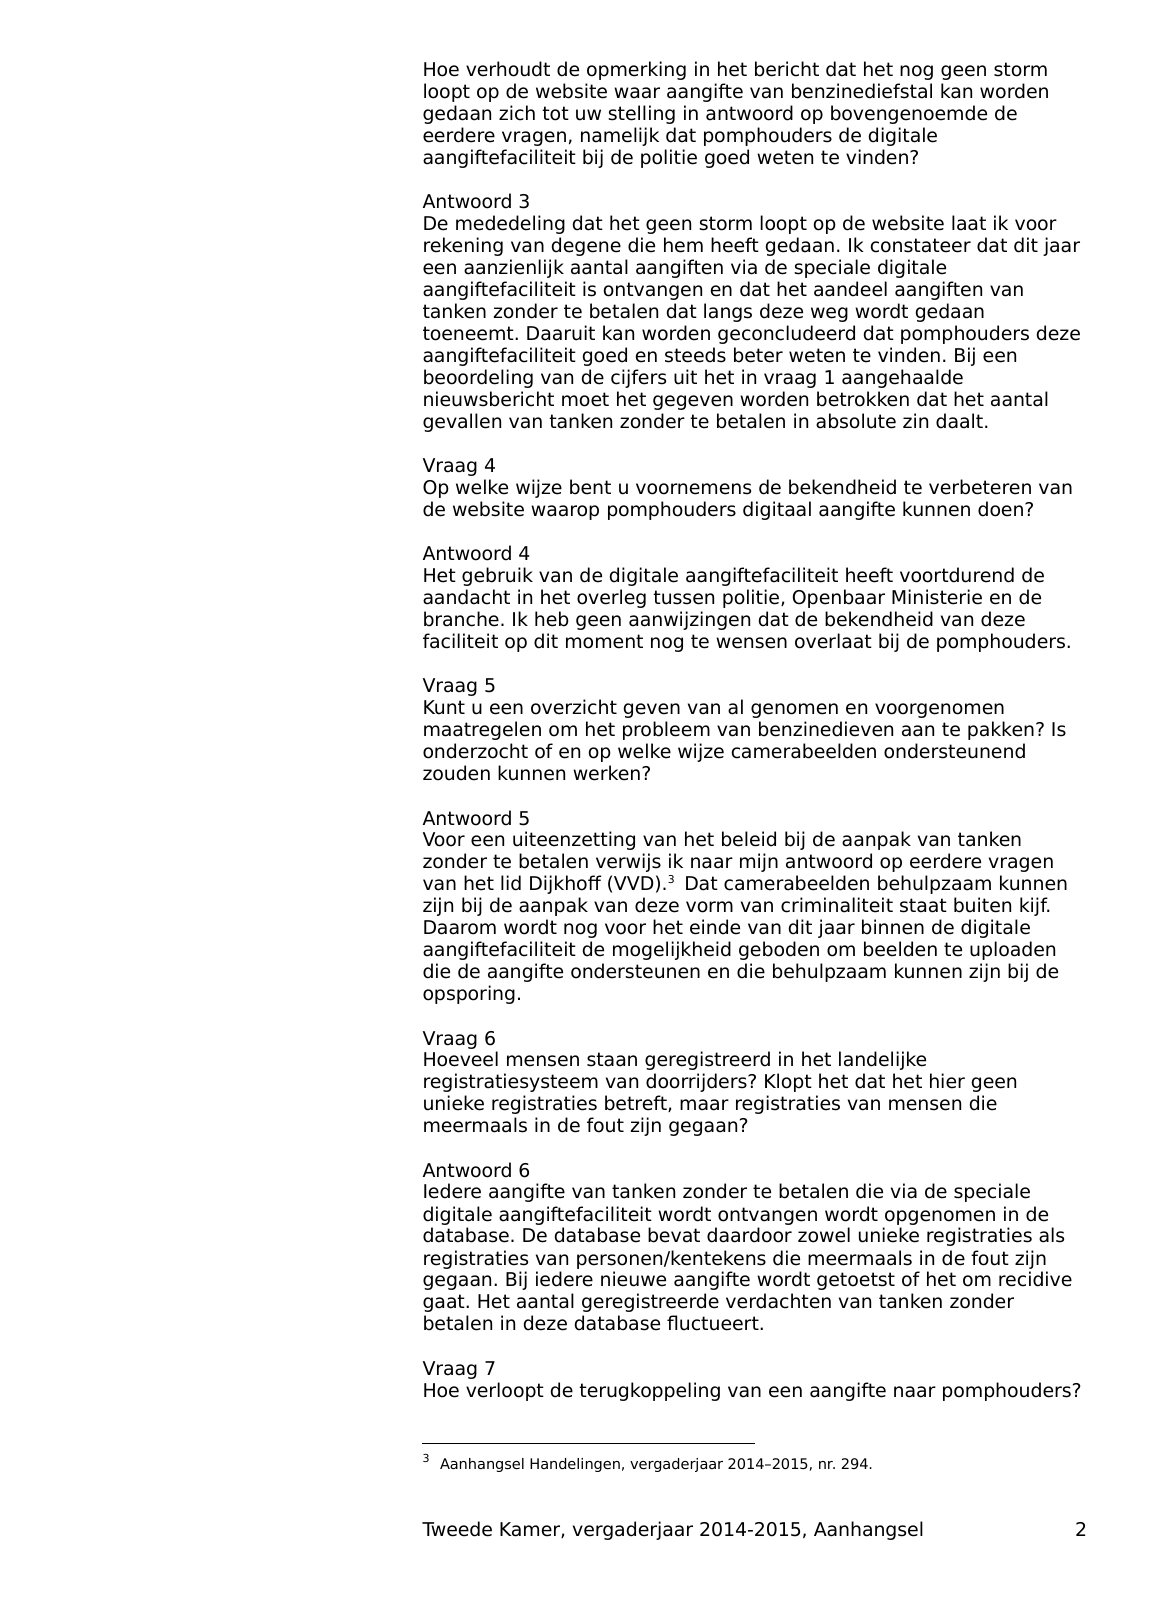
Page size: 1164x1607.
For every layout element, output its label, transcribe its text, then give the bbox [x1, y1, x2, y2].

text Hoeveel mensen staan geregistreerd in het landelijke registratiesysteem van doorrijders? Klopt het dat het hier geen unieke registraties betreft, maar registraties van mensen die meermaals in de fout zijn gegaan? [422, 1049, 1087, 1137]
text Antwoord 3 [422, 191, 1087, 213]
text Aanhangsel Handelingen, vergaderjaar 2014–2015, nr. 294. [422, 1452, 1087, 1474]
text Vraag 5 [422, 675, 1087, 697]
text Kunt u een overzicht geven van al genomen en voorgenomen maatregelen om het probleem van benzinedieven aan te pakken? Is onderzocht of en op welke wijze camerabeelden ondersteunend zouden kunnen werken? [422, 697, 1087, 785]
text Hoe verhoudt de opmerking in het bericht dat het nog geen storm loopt op de website waar aangifte van benzinediefstal kan worden gedaan zich tot uw stelling in antwoord op bovengenoemde de eerdere vragen, namelijk dat pomphouders de digitale aangiftefaciliteit bij de politie goed weten te vinden? [422, 59, 1087, 169]
text Hoe verloopt de terugkoppeling van een aangifte naar pomphouders? [422, 1379, 1087, 1401]
text Vraag 6 [422, 1027, 1087, 1049]
text Vraag 7 [422, 1357, 1087, 1379]
text Iedere aangifte van tanken zonder te betalen die via de speciale digitale aangiftefaciliteit wordt ontvangen wordt opgenomen in de database. De database bevat daardoor zowel unieke registraties als registraties van personen/kentekens die meermaals in de fout zijn gegaan. Bij iedere nieuwe aangifte wordt getoetst of het om recidive gaat. Het aantal geregistreerde verdachten van tanken zonder betalen in deze database fluctueert. [422, 1181, 1087, 1335]
text De mededeling dat het geen storm loopt op de website laat ik voor rekening van degene die hem heeft gedaan. Ik constateer dat dit jaar een aanzienlijk aantal aangiften via de speciale digitale aangiftefaciliteit is ontvangen en dat het aandeel aangiften van tanken zonder te betalen dat langs deze weg wordt gedaan toeneemt. Daaruit kan worden geconcludeerd dat pomphouders deze aangiftefaciliteit goed en steeds beter weten te vinden. Bij een beoordeling van de cijfers uit het in vraag 1 aangehaalde nieuwsbericht moet het gegeven worden betrokken dat het aantal gevallen van tanken zonder te betalen in absolute zin daalt. [422, 213, 1087, 433]
text Antwoord 4 [422, 543, 1087, 565]
text Voor een uiteenzetting van het beleid bij de aanpak van tanken zonder te betalen verwijs ik naar mijn antwoord op eerdere vragen van het lid Dijkhoff (VVD). Dat camerabeelden behulpzaam kunnen zijn bij de aanpak van deze vorm van criminaliteit staat buiten kijf. Daarom wordt nog voor het einde van dit jaar binnen de digitale aangiftefaciliteit de mogelijkheid geboden om beelden te uploaden die de aangifte ondersteunen en die behulpzaam kunnen zijn bij de opsporing. [422, 829, 1087, 1005]
text Antwoord 6 [422, 1159, 1087, 1181]
text Het gebruik van de digitale aangiftefaciliteit heeft voortdurend de aandacht in het overleg tussen politie, Openbaar Ministerie en de branche. Ik heb geen aanwijzingen dat de bekendheid van deze faciliteit op dit moment nog te wensen overlaat bij de pomphouders. [422, 565, 1087, 653]
text Vraag 4 [422, 455, 1087, 477]
text Antwoord 5 [422, 807, 1087, 829]
text Op welke wijze bent u voornemens de bekendheid te verbeteren van de website waarop pomphouders digitaal aangifte kunnen doen? [422, 477, 1087, 521]
